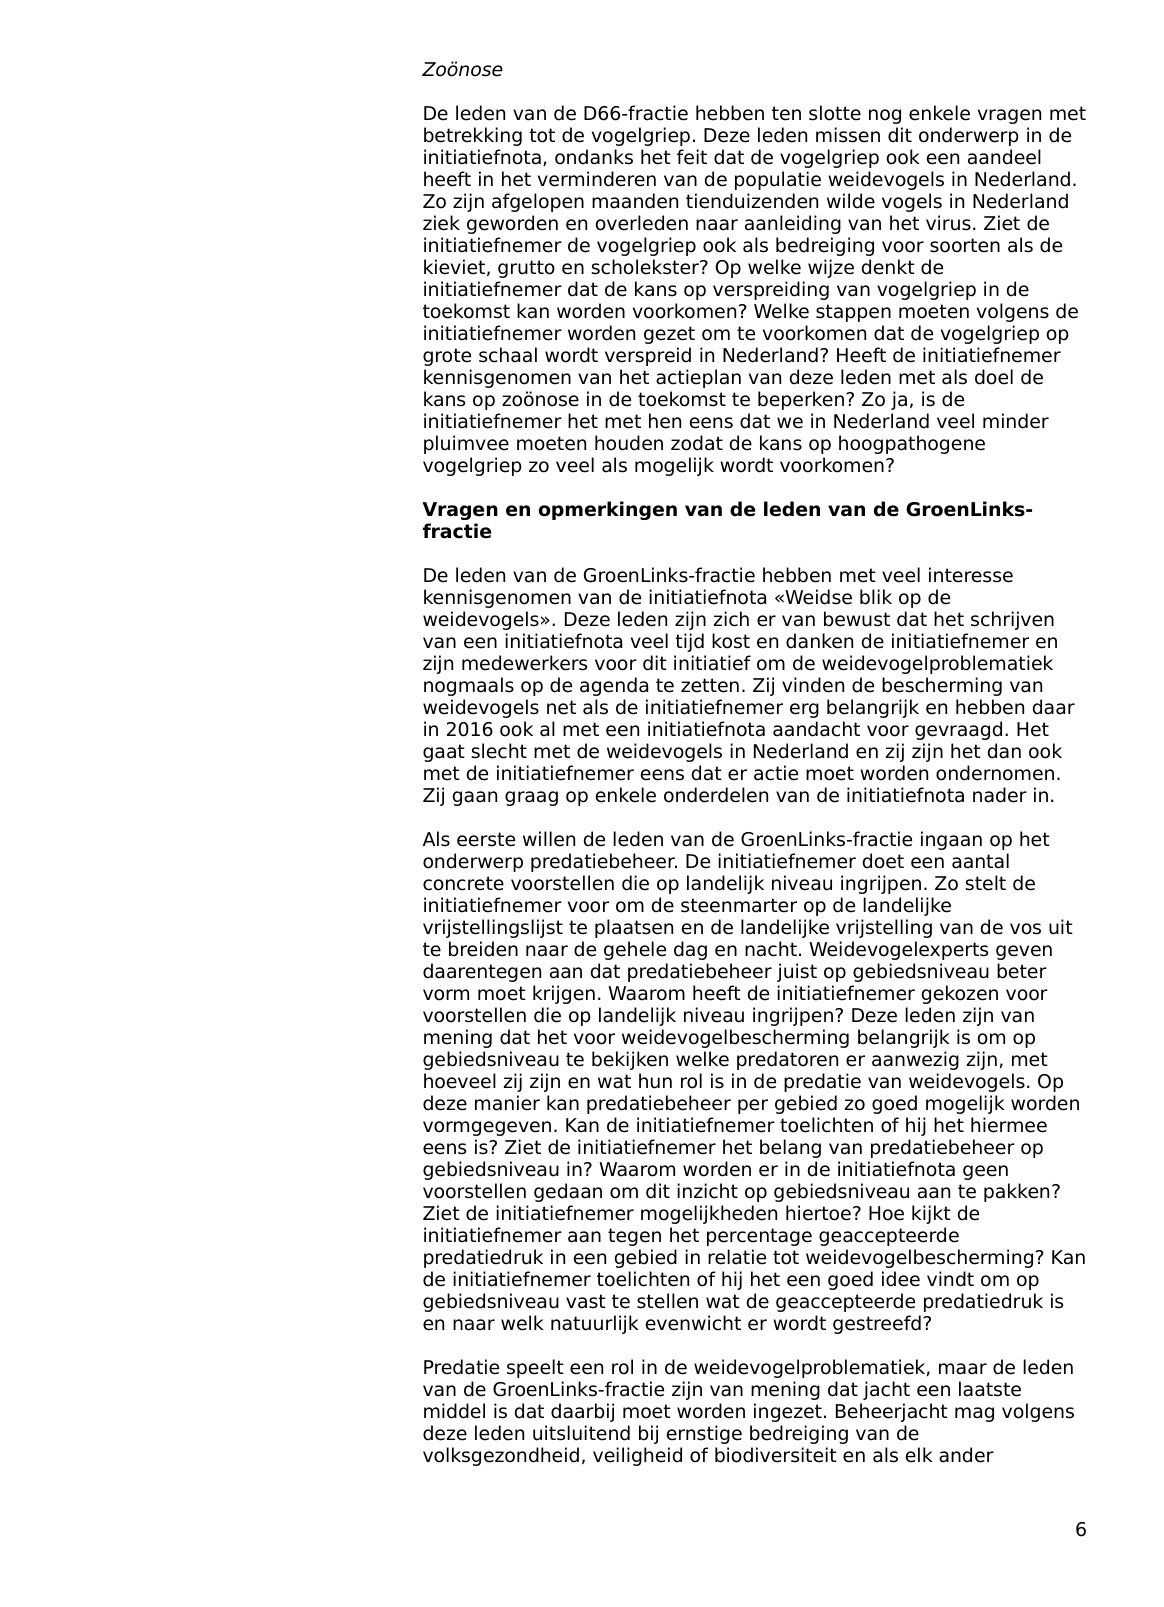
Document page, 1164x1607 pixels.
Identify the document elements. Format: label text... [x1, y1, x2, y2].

text Predatie speelt een rol in de weidevogelproblematiek, maar de leden van de GroenLinks-fractie zijn van mening dat jacht een laatste middel is dat daarbij moet worden ingezet. Beheerjacht mag volgens deze leden uitsluitend bij ernstige bedreiging van de volksgezondheid, veiligheid of biodiversiteit en als elk ander [422, 1357, 1087, 1467]
subtitle Zoönose [422, 59, 1087, 81]
subtitle Vragen en opmerkingen van de leden van de GroenLinks-fractie [422, 499, 1087, 543]
text De leden van de D66-fractie hebben ten slotte nog enkele vragen met betrekking tot de vogelgriep. Deze leden missen dit onderwerp in de initiatiefnota, ondanks het feit dat de vogelgriep ook een aandeel heeft in het verminderen van de populatie weidevogels in Nederland. Zo zijn afgelopen maanden tienduizenden wilde vogels in Nederland ziek geworden en overleden naar aanleiding van het virus. Ziet de initiatiefnemer de vogelgriep ook als bedreiging voor soorten als de kieviet, grutto en scholekster? Op welke wijze denkt de initiatiefnemer dat de kans op verspreiding van vogelgriep in de toekomst kan worden voorkomen? Welke stappen moeten volgens de initiatiefnemer worden gezet om te voorkomen dat de vogelgriep op grote schaal wordt verspreid in Nederland? Heeft de initiatiefnemer kennisgenomen van het actieplan van deze leden met als doel de kans op zoönose in de toekomst te beperken? Zo ja, is de initiatiefnemer het met hen eens dat we in Nederland veel minder pluimvee moeten houden zodat de kans op hoogpathogene vogelgriep zo veel als mogelijk wordt voorkomen? [422, 103, 1087, 477]
text Als eerste willen de leden van de GroenLinks-fractie ingaan op het onderwerp predatiebeheer. De initiatiefnemer doet een aantal concrete voorstellen die op landelijk niveau ingrijpen. Zo stelt de initiatiefnemer voor om de steenmarter op de landelijke vrijstellingslijst te plaatsen en de landelijke vrijstelling van de vos uit te breiden naar de gehele dag en nacht. Weidevogelexperts geven daarentegen aan dat predatiebeheer juist op gebiedsniveau beter vorm moet krijgen. Waarom heeft de initiatiefnemer gekozen voor voorstellen die op landelijk niveau ingrijpen? Deze leden zijn van mening dat het voor weidevogelbescherming belangrijk is om op gebiedsniveau te bekijken welke predatoren er aanwezig zijn, met hoeveel zij zijn en wat hun rol is in de predatie van weidevogels. Op deze manier kan predatiebeheer per gebied zo goed mogelijk worden vormgegeven. Kan de initiatiefnemer toelichten of hij het hiermee eens is? Ziet de initiatiefnemer het belang van predatiebeheer op gebiedsniveau in? Waarom worden er in de initiatiefnota geen voorstellen gedaan om dit inzicht op gebiedsniveau aan te pakken? Ziet de initiatiefnemer mogelijkheden hiertoe? Hoe kijkt de initiatiefnemer aan tegen het percentage geaccepteerde predatiedruk in een gebied in relatie tot weidevogelbescherming? Kan de initiatiefnemer toelichten of hij het een goed idee vindt om op gebiedsniveau vast te stellen wat de geaccepteerde predatiedruk is en naar welk natuurlijk evenwicht er wordt gestreefd? [422, 829, 1087, 1335]
text De leden van de GroenLinks-fractie hebben met veel interesse kennisgenomen van de initiatiefnota «Weidse blik op de weidevogels». Deze leden zijn zich er van bewust dat het schrijven van een initiatiefnota veel tijd kost en danken de initiatiefnemer en zijn medewerkers voor dit initiatief om de weidevogelproblematiek nogmaals op de agenda te zetten. Zij vinden de bescherming van weidevogels net als de initiatiefnemer erg belangrijk en hebben daar in 2016 ook al met een initiatiefnota aandacht voor gevraagd. Het gaat slecht met de weidevogels in Nederland en zij zijn het dan ook met de initiatiefnemer eens dat er actie moet worden ondernomen. Zij gaan graag op enkele onderdelen van de initiatiefnota nader in. [422, 565, 1087, 807]
